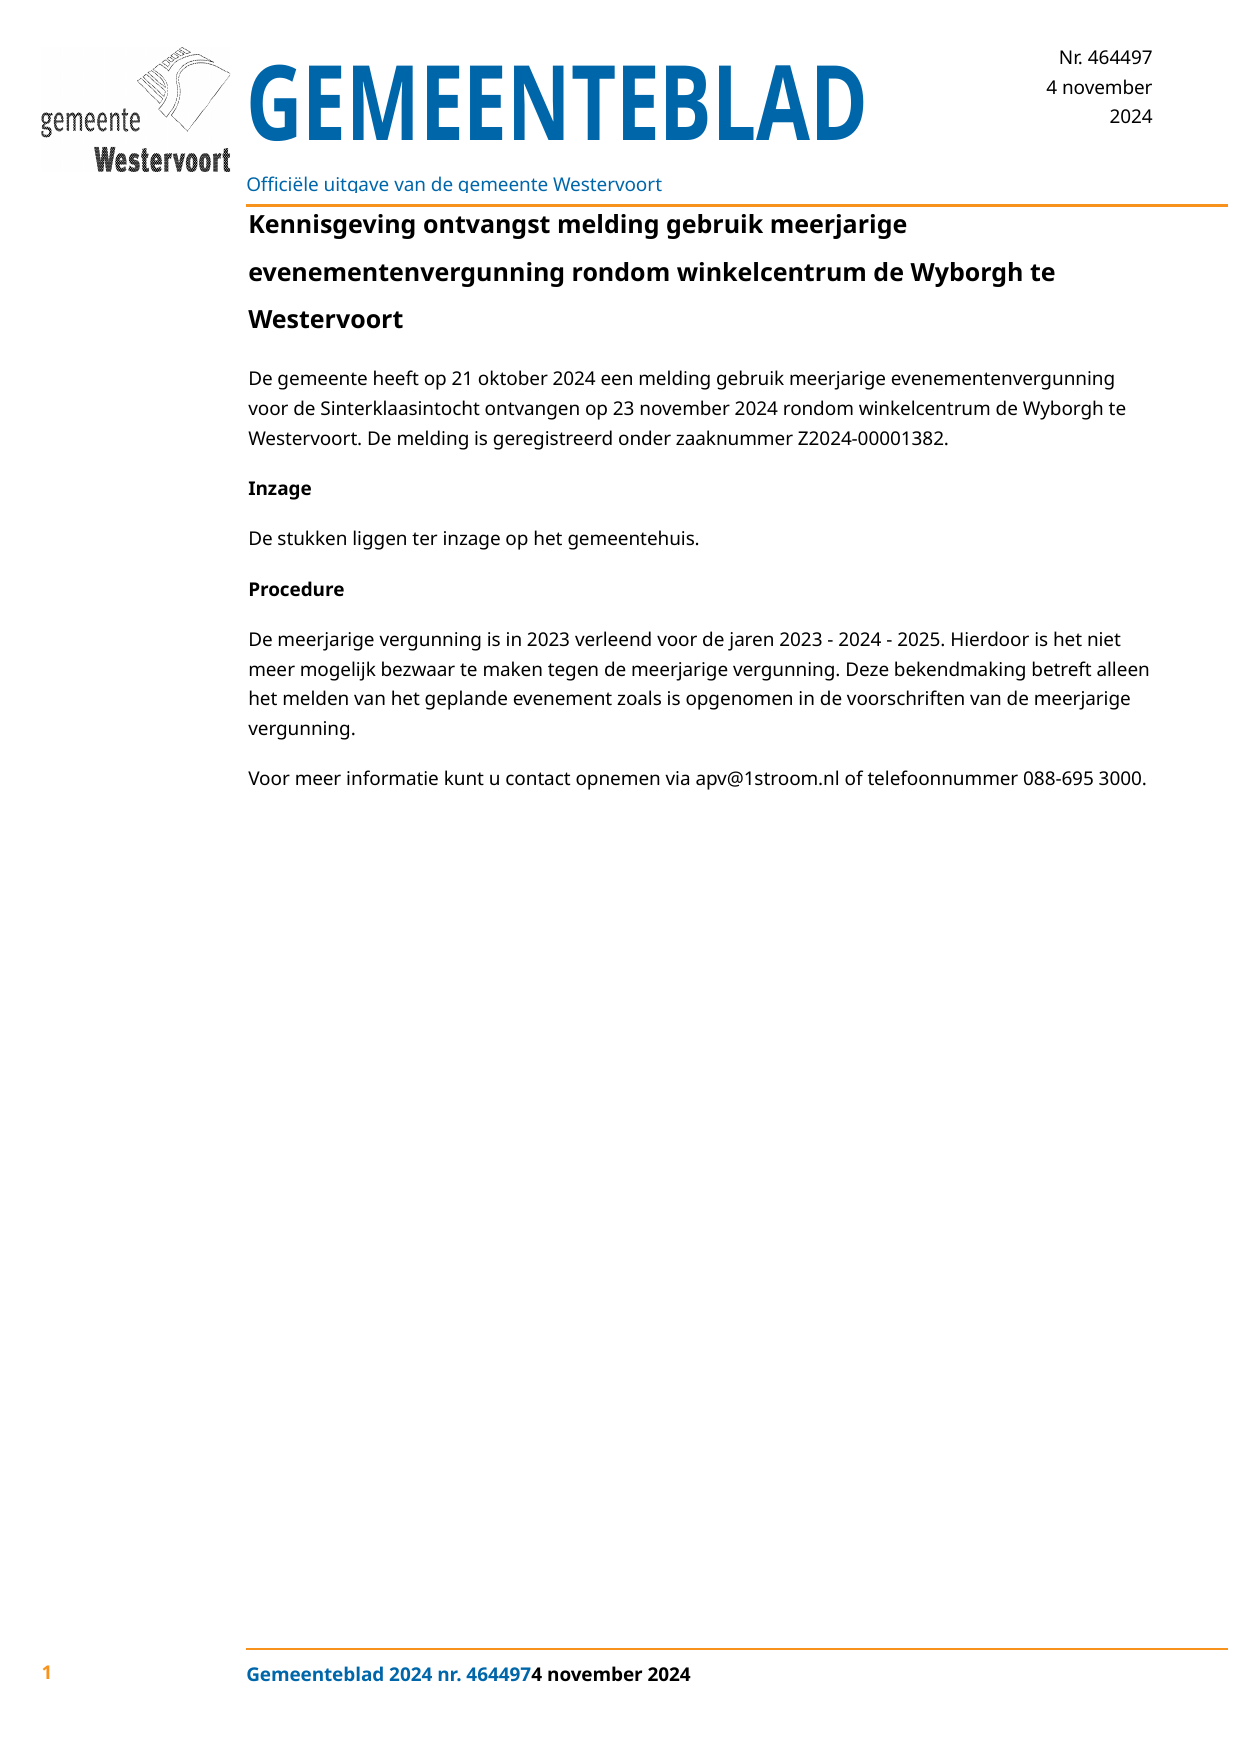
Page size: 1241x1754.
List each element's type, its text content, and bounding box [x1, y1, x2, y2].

text De gemeente heeft op 21 oktober 2024 een melding gebruik meerjarige evenementenvergunning voor de Sinterklaasintocht ontvangen op 23 november 2024 rondom winkelcentrum de Wyborgh te Westervoort. De melding is geregistreerd onder zaaknummer Z2024-00001382. [248, 366, 1152, 450]
picture [41, 47, 231, 172]
text Kennisgeving ontvangst melding gebruik meerjarige evenementenvergunning rondom winkelcentrum de Wyborgh te Westervoort [248, 207, 1152, 336]
text Voor meer informatie kunt u contact opnemen via apv@1stroom.nl of telefoonnummer 088-695 3000. [248, 766, 1152, 791]
text De stukken liggen ter inzage op het gemeentehuis. [248, 526, 1152, 551]
text Inzage [248, 475, 1152, 501]
text Procedure [248, 576, 1152, 602]
text De meerjarige vergunning is in 2023 verleend voor de jaren 2023 - 2024 - 2025. Hierdoor is het niet meer mogelijk bezwaar te maken tegen de meerjarige vergunning. Deze bekendmaking betreft alleen het melden van het geplande evenement zoals is opgenomen in de voorschriften van de meerjarige vergunning. [248, 626, 1152, 741]
